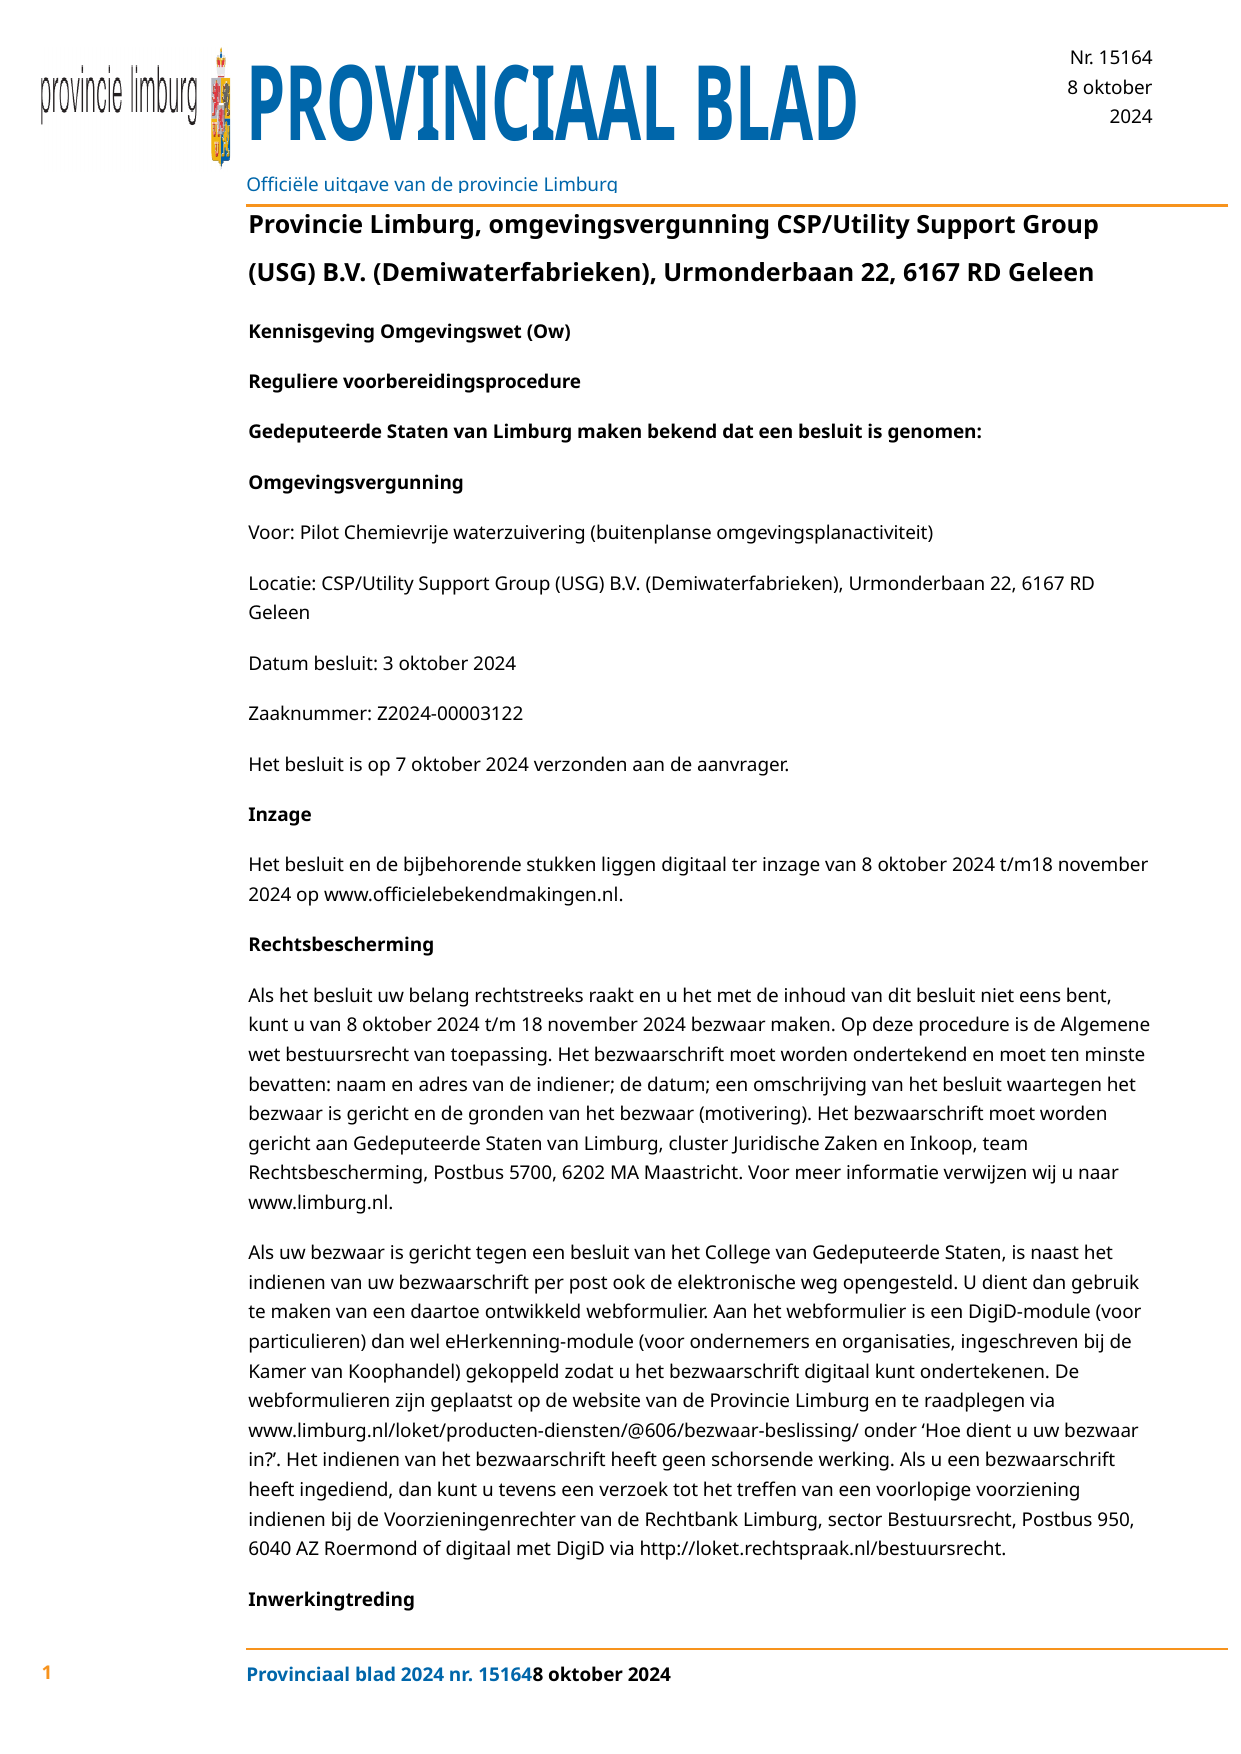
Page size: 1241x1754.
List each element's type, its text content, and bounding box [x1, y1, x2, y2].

text Het besluit is op 7 oktober 2024 verzonden aan de aanvrager. [248, 751, 1152, 777]
text Reguliere voorbereidingsprocedure [248, 368, 1152, 394]
picture [41, 47, 231, 172]
text Locatie: CSP/Utility Support Group (USG) B.V. (Demiwaterfabrieken), Urmonderbaan 22, 6167 RD Geleen [248, 570, 1152, 625]
text Datum besluit: 3 oktober 2024 [248, 650, 1152, 676]
text Zaaknummer: Z2024-00003122 [248, 700, 1152, 726]
text Inwerkingtreding [248, 1586, 1152, 1612]
text Als het besluit uw belang rechtstreeks raakt en u het met de inhoud van dit besluit niet eens bent, kunt u van 8 oktober 2024 t/m 18 november 2024 bezwaar maken. Op deze procedure is de Algemene wet bestuursrecht van toepassing. Het bezwaarschrift moet worden ondertekend en moet ten minste bevatten: naam en adres van de indiener; de datum; een omschrijving van het besluit waartegen het bezwaar is gericht en de gronden van het bezwaar (motivering). Het bezwaarschrift moet worden gericht aan Gedeputeerde Staten van Limburg, cluster Juridische Zaken en Inkoop, team Rechtsbescherming, Postbus 5700, 6202 MA Maastricht. Voor meer informatie verwijzen wij u naar www.limburg.nl. [248, 982, 1152, 1215]
text Als uw bezwaar is gericht tegen een besluit van het College van Gedeputeerde Staten, is naast het indienen van uw bezwaarschrift per post ook de elektronische weg opengesteld. U dient dan gebruik te maken van een daartoe ontwikkeld webformulier. Aan het webformulier is een DigiD-module (voor particulieren) dan wel eHerkenning-module (voor ondernemers en organisaties, ingeschreven bij de Kamer van Koophandel) gekoppeld zodat u het bezwaarschrift digitaal kunt ondertekenen. De webformulieren zijn geplaatst op de website van de Provincie Limburg en te raadplegen via www.limburg.nl/loket/producten-diensten/@606/bezwaar-beslissing/ onder ‘Hoe dient u uw bezwaar in?’. Het indienen van het bezwaarschrift heeft geen schorsende werking. Als u een bezwaarschrift heeft ingediend, dan kunt u tevens een verzoek tot het treffen van een voorlopige voorziening indienen bij de Voorzieningenrechter van de Rechtbank Limburg, sector Bestuursrecht, Postbus 950, 6040 AZ Roermond of digitaal met DigiD via http://loket.rechtspraak.nl/bestuursrecht. [248, 1239, 1152, 1561]
text Het besluit en de bijbehorende stukken liggen digitaal ter inzage van 8 oktober 2024 t/m18 november 2024 op www.officielebekendmakingen.nl. [248, 852, 1152, 907]
text Omgevingsvergunning [248, 469, 1152, 495]
text Rechtsbescherming [248, 932, 1152, 957]
text Kennisgeving Omgevingswet (Ow) [248, 318, 1152, 344]
text Provincie Limburg, omgevingsvergunning CSP/Utility Support Group (USG) B.V. (Demiwaterfabrieken), Urmonderbaan 22, 6167 RD Geleen [248, 207, 1152, 288]
text Gedeputeerde Staten van Limburg maken bekend dat een besluit is genomen: [248, 419, 1152, 444]
text Inzage [248, 801, 1152, 827]
text Voor: Pilot Chemievrije waterzuivering (buitenplanse omgevingsplanactiviteit) [248, 519, 1152, 545]
